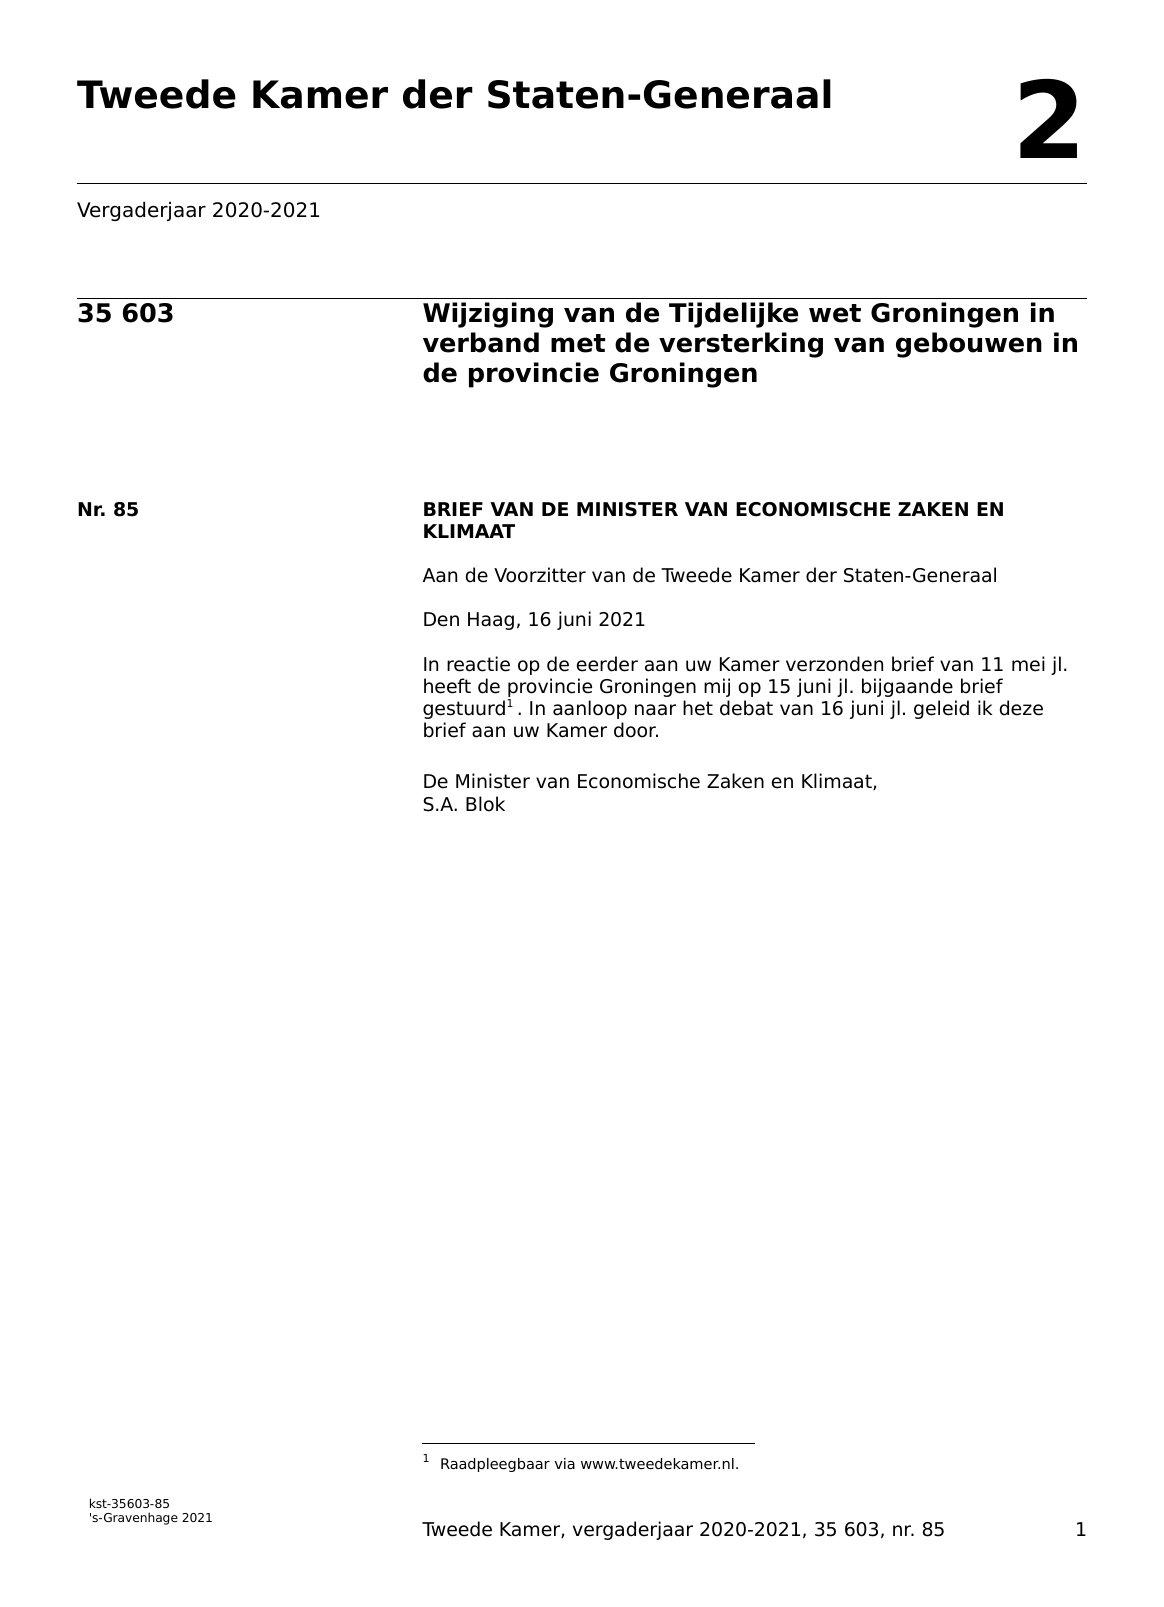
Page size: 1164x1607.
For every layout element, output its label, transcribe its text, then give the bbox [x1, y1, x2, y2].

text Den Haag, 16 juni 2021 [422, 609, 1087, 631]
text Raadpleegbaar via www.tweedekamer.nl. [422, 1452, 1087, 1474]
subtitle 35 603 Wijziging van de Tijdelijke wet Groningen in verband met de versterking van gebouwen in de provincie Groningen [77, 299, 1087, 388]
text kst-35603-85 [88, 1497, 323, 1511]
text 's-Gravenhage 2021 [88, 1511, 323, 1525]
subtitle Nr. 85 BRIEF VAN DE MINISTER VAN ECONOMISCHE ZAKEN EN KLIMAAT [77, 499, 1087, 543]
table_header Tweede Kamer der Staten-Generaal [77, 59, 886, 183]
table_cell Vergaderjaar 2020-2021 [77, 184, 1087, 298]
text In reactie op de eerder aan uw Kamer verzonden brief van 11 mei jl. heeft de provincie Groningen mij op 15 juni jl. bijgaande brief gestuurd. In aanloop naar het debat van 16 juni jl. geleid ik deze brief aan uw Kamer door. [422, 653, 1087, 741]
text De Minister van Economische Zaken en Klimaat, S.A. Blok [422, 771, 1087, 815]
table_header 2 [886, 59, 1087, 183]
text Aan de Voorzitter van de Tweede Kamer der Staten-Generaal [422, 565, 1087, 587]
